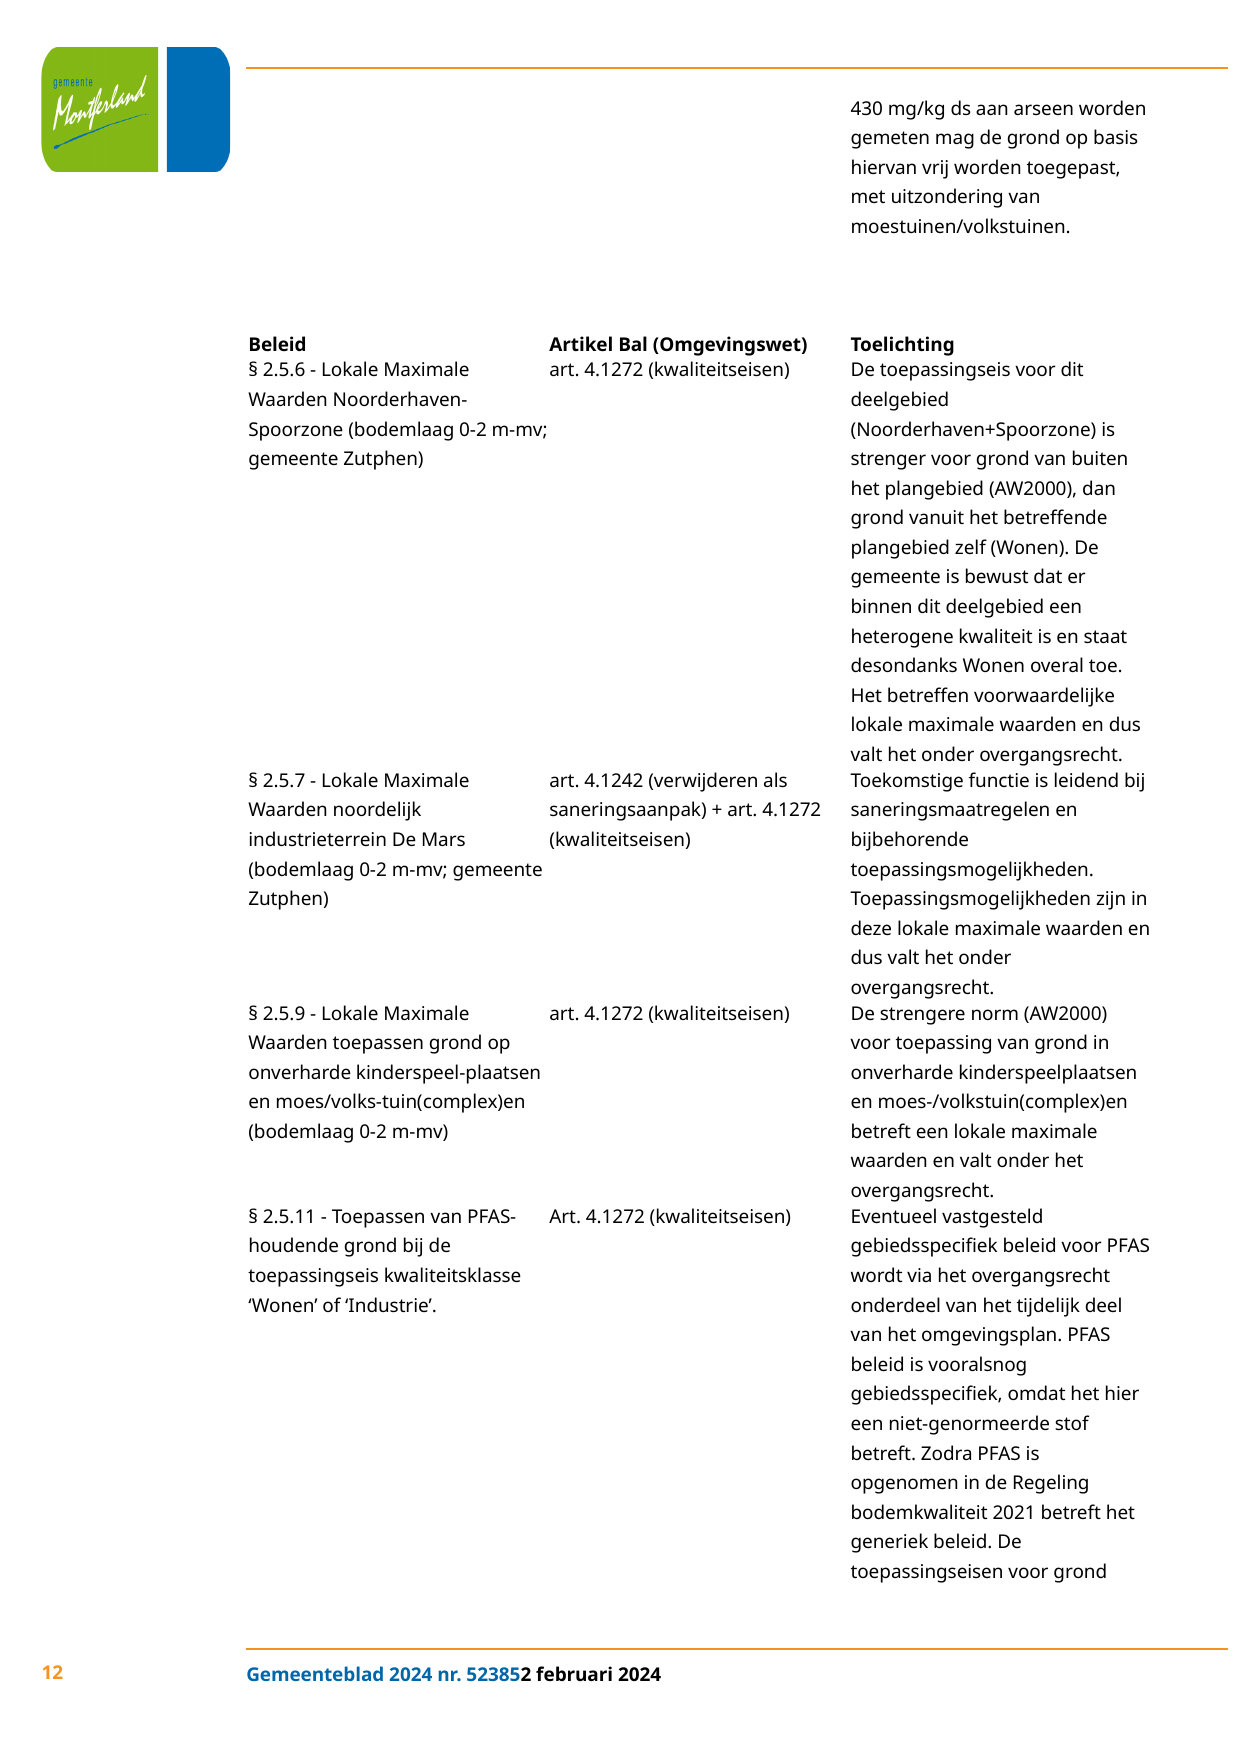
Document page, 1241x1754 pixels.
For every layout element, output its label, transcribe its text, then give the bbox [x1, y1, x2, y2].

table_header Beleid [248, 331, 549, 357]
table_cell Eventueel vastgesteld gebiedsspecifiek beleid voor PFAS wordt via het overgangsrecht onderdeel van het tijdelijk deel van het omgevingsplan. PFAS beleid is vooralsnog gebiedsspecifiek, omdat het hier een niet-genormeerde stof betreft. Zodra PFAS is opgenomen in de Regeling bodemkwaliteit 2021 betreft het generiek beleid. De toepassingseisen voor grond [850, 1203, 1152, 1584]
table_cell art. 4.1242 (verwijderen als saneringsaanpak) + art. 4.1272 (kwaliteitseisen) [549, 767, 850, 1000]
table_cell Art. 4.1272 (kwaliteitseisen) [549, 1203, 850, 1584]
picture [41, 47, 231, 172]
table_cell § 2.5.6 - Lokale Maximale Waarden Noorderhaven-Spoorzone (bodemlaag 0-2 m-mv; gemeente Zutphen) [248, 357, 549, 767]
table_cell § 2.5.11 - Toepassen van PFAS-houdende grond bij de toepassingseis kwaliteitsklasse ‘Wonen’ of ‘Industrie’. [248, 1203, 549, 1584]
table_cell § 2.5.9 - Lokale Maximale Waarden toepassen grond op onverharde kinderspeel-plaatsen en moes/volks-tuin(complex)en (bodemlaag 0-2 m-mv) [248, 1000, 549, 1203]
table_cell De toepassingseis voor dit deelgebied (Noorderhaven+Spoorzone) is strenger voor grond van buiten het plangebied (AW2000), dan grond vanuit het betreffende plangebied zelf (Wonen). De gemeente is bewust dat er binnen dit deelgebied een heterogene kwaliteit is en staat desondanks Wonen overal toe. Het betreffen voorwaardelijke lokale maximale waarden en dus valt het onder overgangsrecht. [850, 357, 1152, 767]
table_cell art. 4.1272 (kwaliteitseisen) [549, 357, 850, 767]
table_cell 430 mg/kg ds aan arseen worden gemeten mag de grond op basis hiervan vrij worden toegepast, met uitzondering van moestuinen/volkstuinen. [850, 95, 1152, 239]
table_cell De strengere norm (AW2000) voor toepassing van grond in onverharde kinderspeelplaatsen en moes-/volkstuin(complex)en betreft een lokale maximale waarden en valt onder het overgangsrecht. [850, 1000, 1152, 1203]
table_cell [248, 95, 549, 239]
table_header Artikel Bal (Omgevingswet) [549, 331, 850, 357]
table_header Toelichting [850, 331, 1152, 357]
table_cell [549, 95, 850, 239]
table_cell § 2.5.7 - Lokale Maximale Waarden noordelijk industrieterrein De Mars (bodemlaag 0-2 m-mv; gemeente Zutphen) [248, 767, 549, 1000]
table_cell Toekomstige functie is leidend bij saneringsmaatregelen en bijbehorende toepassingsmogelijkheden. Toepassingsmogelijkheden zijn in deze lokale maximale waarden en dus valt het onder overgangsrecht. [850, 767, 1152, 1000]
table_cell art. 4.1272 (kwaliteitseisen) [549, 1000, 850, 1203]
